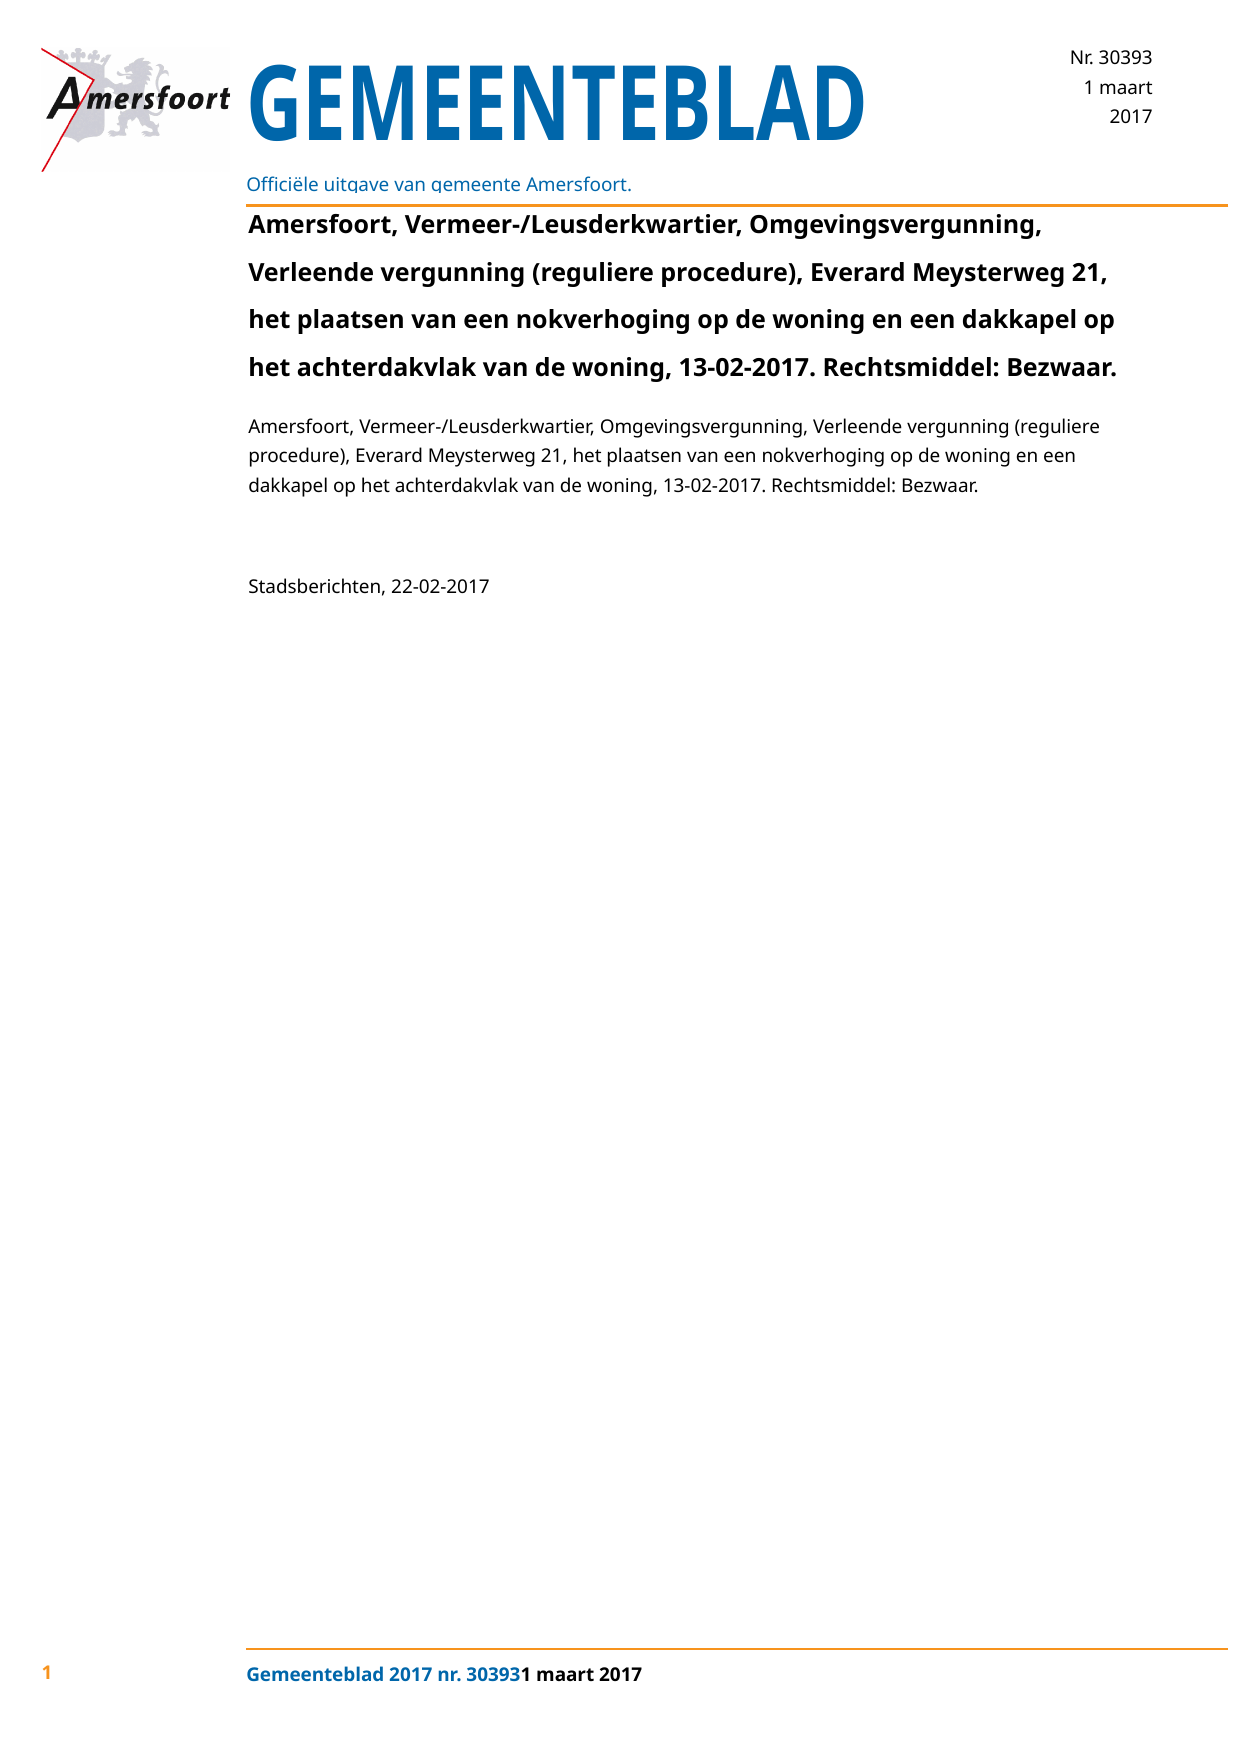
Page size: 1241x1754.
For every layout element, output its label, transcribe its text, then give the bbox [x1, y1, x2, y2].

text Amersfoort, Vermeer-/Leusderkwartier, Omgevingsvergunning, Verleende vergunning (reguliere procedure), Everard Meysterweg 21, het plaatsen van een nokverhoging op de woning en een dakkapel op het achterdakvlak van de woning, 13-02-2017. Rechtsmiddel: Bezwaar. [248, 207, 1152, 384]
text Amersfoort, Vermeer-/Leusderkwartier, Omgevingsvergunning, Verleende vergunning (reguliere procedure), Everard Meysterweg 21, het plaatsen van een nokverhoging op de woning en een dakkapel op het achterdakvlak van de woning, 13-02-2017. Rechtsmiddel: Bezwaar. [248, 413, 1152, 498]
text Stadsberichten, 22-02-2017 [248, 573, 1152, 599]
picture [41, 47, 231, 172]
